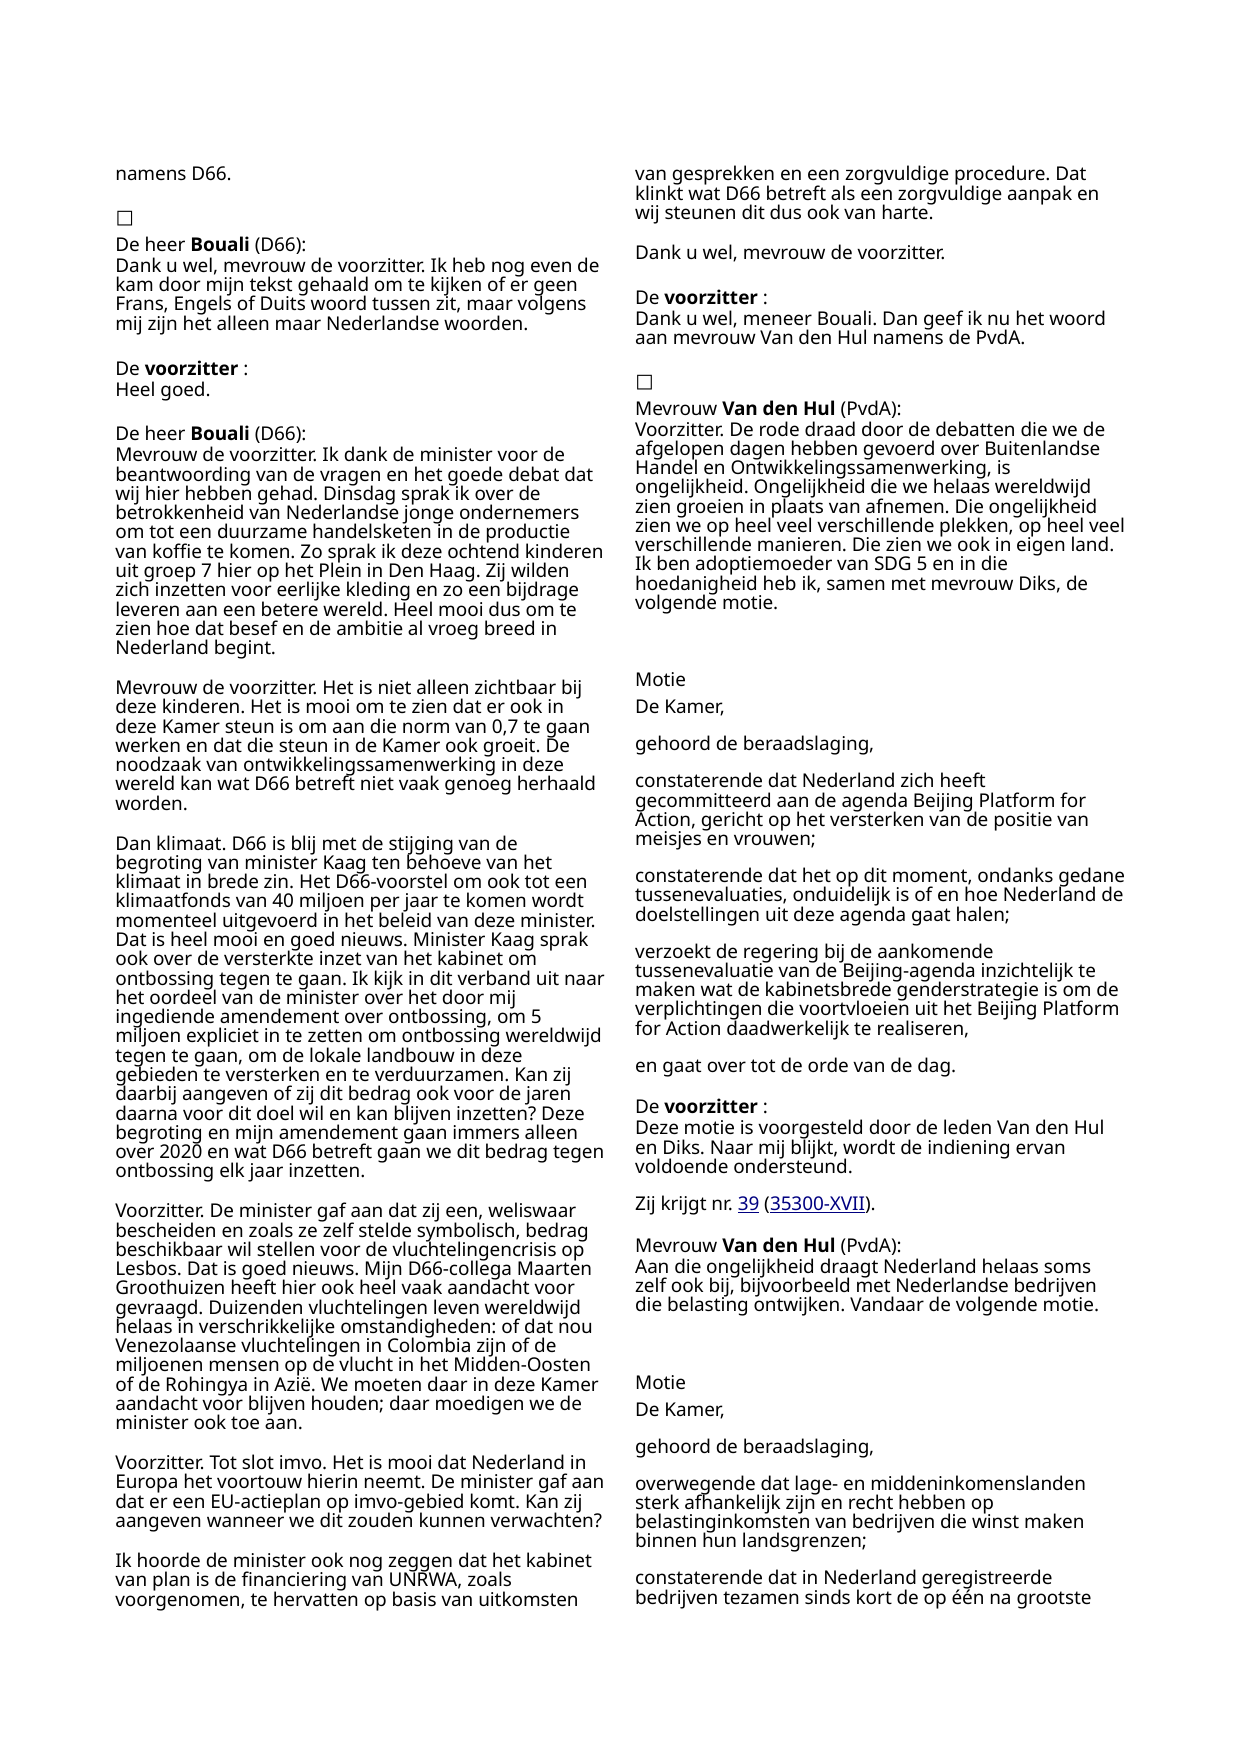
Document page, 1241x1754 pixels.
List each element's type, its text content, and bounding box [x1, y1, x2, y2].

text Voorzitter. Tot slot imvo. Het is mooi dat Nederland in Europa het voortouw hierin neemt. De minister gaf aan dat er een EU-actieplan op imvo-gebied komt. Kan zij aangeven wanneer we dit zouden kunnen verwachten? [115, 1454, 605, 1531]
text De voorzitter : [635, 284, 1125, 310]
text De heer Bouali (D66): [115, 231, 605, 257]
text Zij krijgt nr. 39 (35300-XVII). [635, 1195, 1125, 1214]
text gehoord de beraadslaging, [635, 735, 1125, 754]
text gehoord de beraadslaging, [635, 1438, 1125, 1457]
text Dank u wel, meneer Bouali. Dan geef ik nu het woord aan mevrouw Van den Hul namens de PvdA. [635, 310, 1125, 348]
text Mevrouw Van den Hul (PvdA): [635, 395, 1125, 421]
text Ik hoorde de minister ook nog zeggen dat het kabinet van plan is de financiering van UNRWA, zoals voorgenomen, te hervatten op basis van uitkomsten [115, 1552, 605, 1610]
text Deze motie is voorgesteld door de leden Van den Hul en Diks. Naar mij blijkt, wordt de indiening ervan voldoende ondersteund. [635, 1119, 1125, 1177]
text overwegende dat lage- en middeninkomenslanden sterk afhankelijk zijn en recht hebben op belastinginkomsten van bedrijven die winst maken binnen hun landsgrenzen; [635, 1474, 1125, 1552]
text Motie [635, 667, 1125, 692]
text Dank u wel, mevrouw de voorzitter. Ik heb nog even de kam door mijn tekst gehaald om te kijken of er geen Frans, Engels of Duits woord tussen zit, maar volgens mij zijn het alleen maar Nederlandse woorden. [115, 257, 605, 334]
text ⬜ [635, 369, 1125, 395]
text constaterende dat het op dit moment, ondanks gedane tussenevaluaties, onduidelijk is of en hoe Nederland de doelstellingen uit deze agenda gaat halen; [635, 867, 1125, 925]
text Motie [635, 1369, 1125, 1395]
text Heel goed. [115, 381, 605, 400]
text De voorzitter : [115, 355, 605, 381]
text Mevrouw de voorzitter. Ik dank de minister voor de beantwoording van de vragen en het goede debat dat wij hier hebben gehad. Dinsdag sprak ik over de betrokkenheid van Nederlandse jonge ondernemers om tot een duurzame handelsketen in de productie van koffie te komen. Zo sprak ik deze ochtend kinderen uit groep 7 hier op het Plein in Den Haag. Zij wilden zich inzetten voor eerlijke kleding en zo een bijdrage leveren aan een betere wereld. Heel mooi dus om te zien hoe dat besef en de ambitie al vroeg breed in Nederland begint. [115, 446, 605, 658]
text ⬜ [115, 205, 605, 231]
text en gaat over tot de orde van de dag. [635, 1057, 1125, 1076]
text Dan klimaat. D66 is blij met de stijging van de begroting van minister Kaag ten behoeve van het klimaat in brede zin. Het D66-voorstel om ook tot een klimaatfonds van 40 miljoen per jaar te komen wordt momenteel uitgevoerd in het beleid van deze minister. Dat is heel mooi en goed nieuws. Minister Kaag sprak ook over de versterkte inzet van het kabinet om ontbossing tegen te gaan. Ik kijk in dit verband uit naar het oordeel van de minister over het door mij ingediende amendement over ontbossing, om 5 miljoen expliciet in te zetten om ontbossing wereldwijd tegen te gaan, om de lokale landbouw in deze gebieden te versterken en te verduurzamen. Kan zij daarbij aangeven of zij dit bedrag ook voor de jaren daarna voor dit doel wil en kan blijven inzetten? Deze begroting en mijn amendement gaan immers alleen over 2020 en wat D66 betreft gaan we dit bedrag tegen ontbossing elk jaar inzetten. [115, 835, 605, 1182]
text De Kamer, [635, 1401, 1125, 1420]
text Voorzitter. De minister gaf aan dat zij een, weliswaar bescheiden en zoals ze zelf stelde symbolisch, bedrag beschikbaar wil stellen voor de vluchtelingencrisis op Lesbos. Dat is goed nieuws. Mijn D66-collega Maarten Groothuizen heeft hier ook heel vaak aandacht voor gevraagd. Duizenden vluchtelingen leven wereldwijd helaas in verschrikkelijke omstandigheden: of dat nou Venezolaanse vluchtelingen in Colombia zijn of de miljoenen mensen op de vlucht in het Midden-Oosten of de Rohingya in Azië. We moeten daar in deze Kamer aandacht voor blijven houden; daar moedigen we de minister ook toe aan. [115, 1202, 605, 1433]
text van gesprekken en een zorgvuldige procedure. Dat klinkt wat D66 betreft als een zorgvuldige aanpak en wij steunen dit dus ook van harte. [635, 165, 1125, 223]
text De heer Bouali (D66): [115, 421, 605, 446]
text De voorzitter : [635, 1094, 1125, 1119]
text verzoekt de regering bij de aankomende tussenevaluatie van de Beijing-agenda inzichtelijk te maken wat de kabinetsbrede genderstrategie is om de verplichtingen die voortvloeien uit het Beijing Platform for Action daadwerkelijk te realiseren, [635, 943, 1125, 1039]
text constaterende dat Nederland zich heeft gecommitteerd aan de agenda Beijing Platform for Action, gericht op het versterken van de positie van meisjes en vrouwen; [635, 772, 1125, 849]
text constaterende dat in Nederland geregistreerde bedrijven tezamen sinds kort de op één na grootste [635, 1569, 1125, 1608]
text Mevrouw de voorzitter. Het is niet alleen zichtbaar bij deze kinderen. Het is mooi om te zien dat er ook in deze Kamer steun is om aan die norm van 0,7 te gaan werken en dat die steun in de Kamer ook groeit. De noodzaak van ontwikkelingssamenwerking in deze wereld kan wat D66 betreft niet vaak genoeg herhaald worden. [115, 679, 605, 814]
text De Kamer, [635, 698, 1125, 718]
text Voorzitter. De rode draad door de debatten die we de afgelopen dagen hebben gevoerd over Buitenlandse Handel en Ontwikkelingssamenwerking, is ongelijkheid. Ongelijkheid die we helaas wereldwijd zien groeien in plaats van afnemen. Die ongelijkheid zien we op heel veel verschillende plekken, op heel veel verschillende manieren. Die zien we ook in eigen land. Ik ben adoptiemoeder van SDG 5 en in die hoedanigheid heb ik, samen met mevrouw Diks, de volgende motie. [635, 421, 1125, 613]
text namens D66. [115, 165, 605, 184]
text Aan die ongelijkheid draagt Nederland helaas soms zelf ook bij, bijvoorbeeld met Nederlandse bedrijven die belasting ontwijken. Vandaar de volgende motie. [635, 1258, 1125, 1316]
text Dank u wel, mevrouw de voorzitter. [635, 244, 1125, 263]
text Mevrouw Van den Hul (PvdA): [635, 1232, 1125, 1258]
